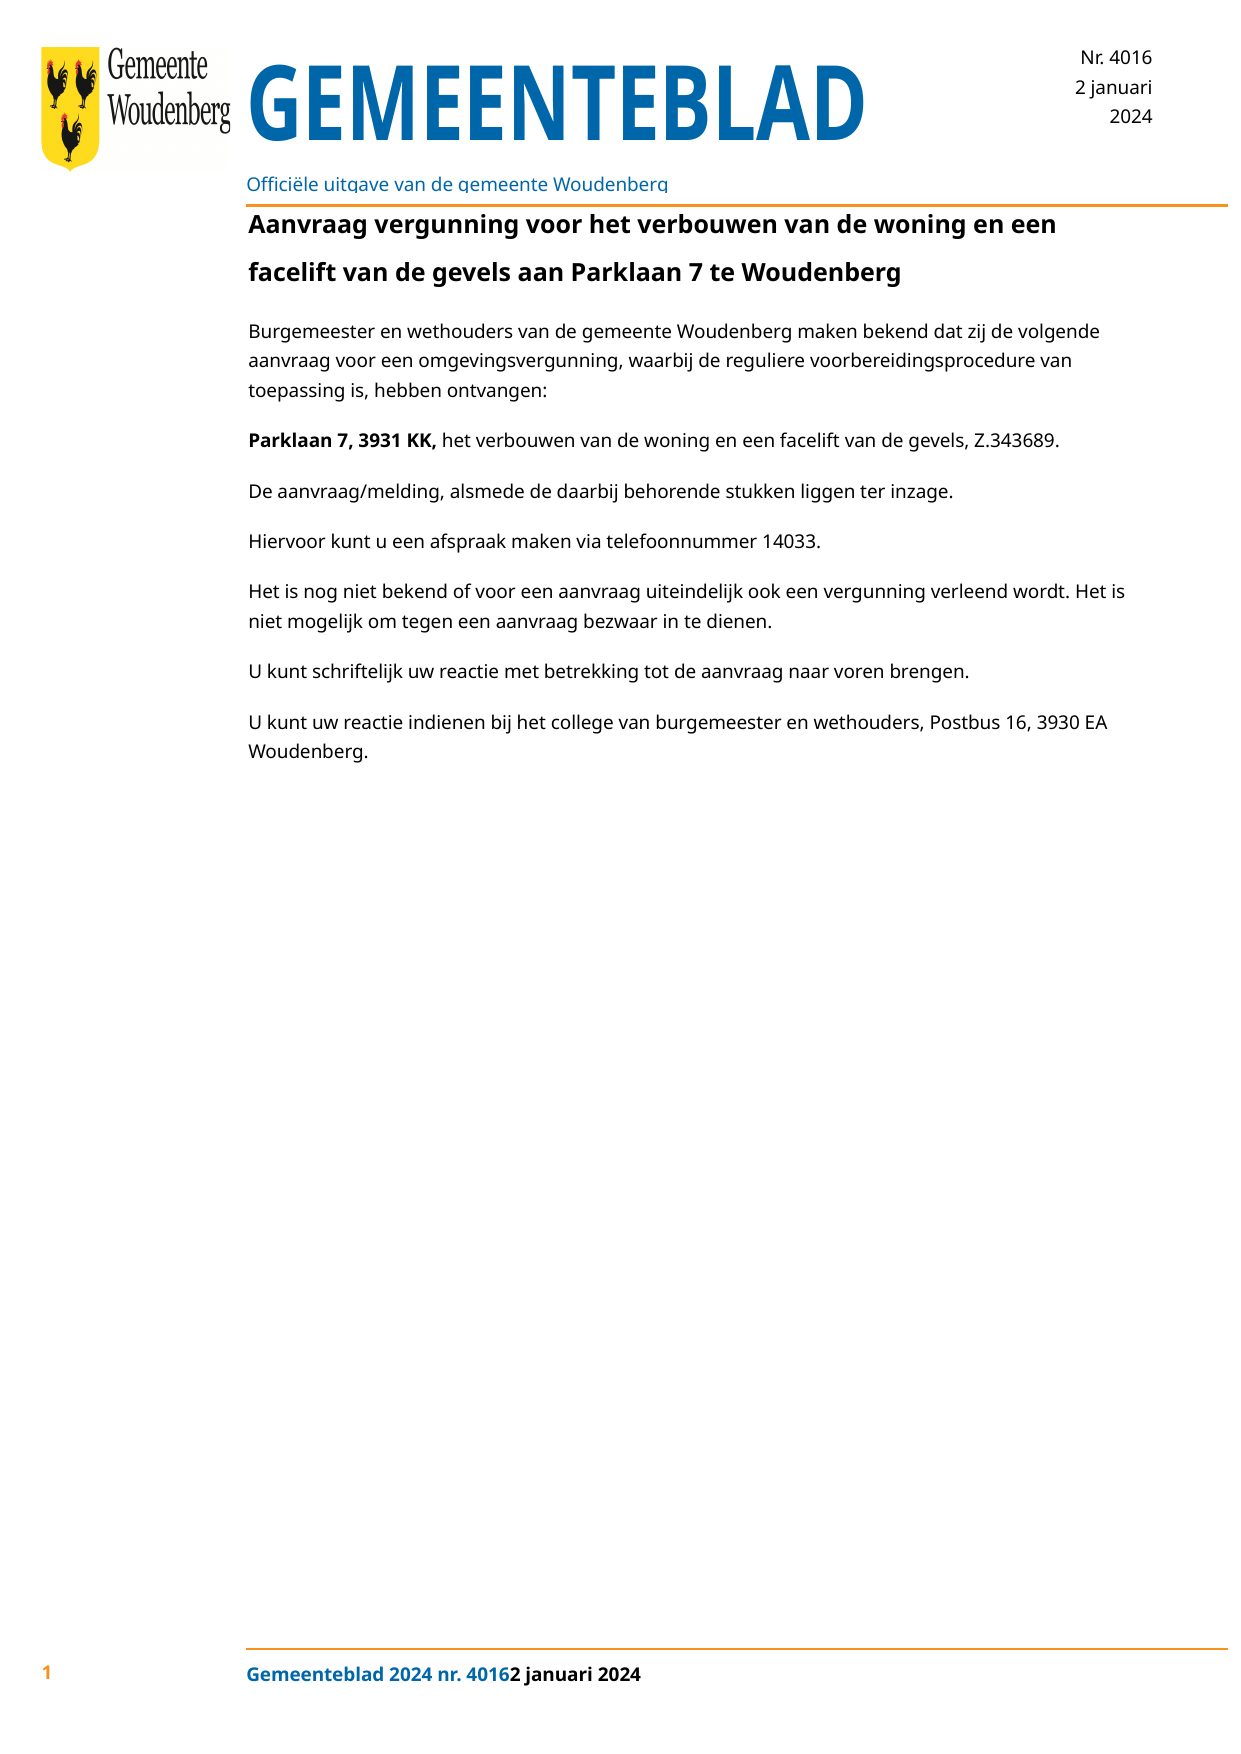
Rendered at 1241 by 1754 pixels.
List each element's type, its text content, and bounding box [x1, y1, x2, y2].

text De aanvraag/melding, alsmede de daarbij behorende stukken liggen ter inzage. [248, 478, 1152, 504]
text Hiervoor kunt u een afspraak maken via telefoonnummer 14033. [248, 528, 1152, 554]
text U kunt schriftelijk uw reactie met betrekking tot de aanvraag naar voren brengen. [248, 659, 1152, 684]
picture [41, 47, 231, 172]
text Parklaan 7, 3931 KK, het verbouwen van de woning en een facelift van de gevels, Z.343689. [248, 427, 1152, 453]
text Aanvraag vergunning voor het verbouwen van de woning en een facelift van de gevels aan Parklaan 7 te Woudenberg [248, 207, 1152, 288]
text U kunt uw reactie indienen bij het college van burgemeester en wethouders, Postbus 16, 3930 EA Woudenberg. [248, 709, 1152, 764]
text Het is nog niet bekend of voor een aanvraag uiteindelijk ook een vergunning verleend wordt. Het is niet mogelijk om tegen een aanvraag bezwaar in te dienen. [248, 579, 1152, 634]
text Burgemeester en wethouders van de gemeente Woudenberg maken bekend dat zij de volgende aanvraag voor een omgevingsvergunning, waarbij de reguliere voorbereidingsprocedure van toepassing is, hebben ontvangen: [248, 318, 1152, 403]
